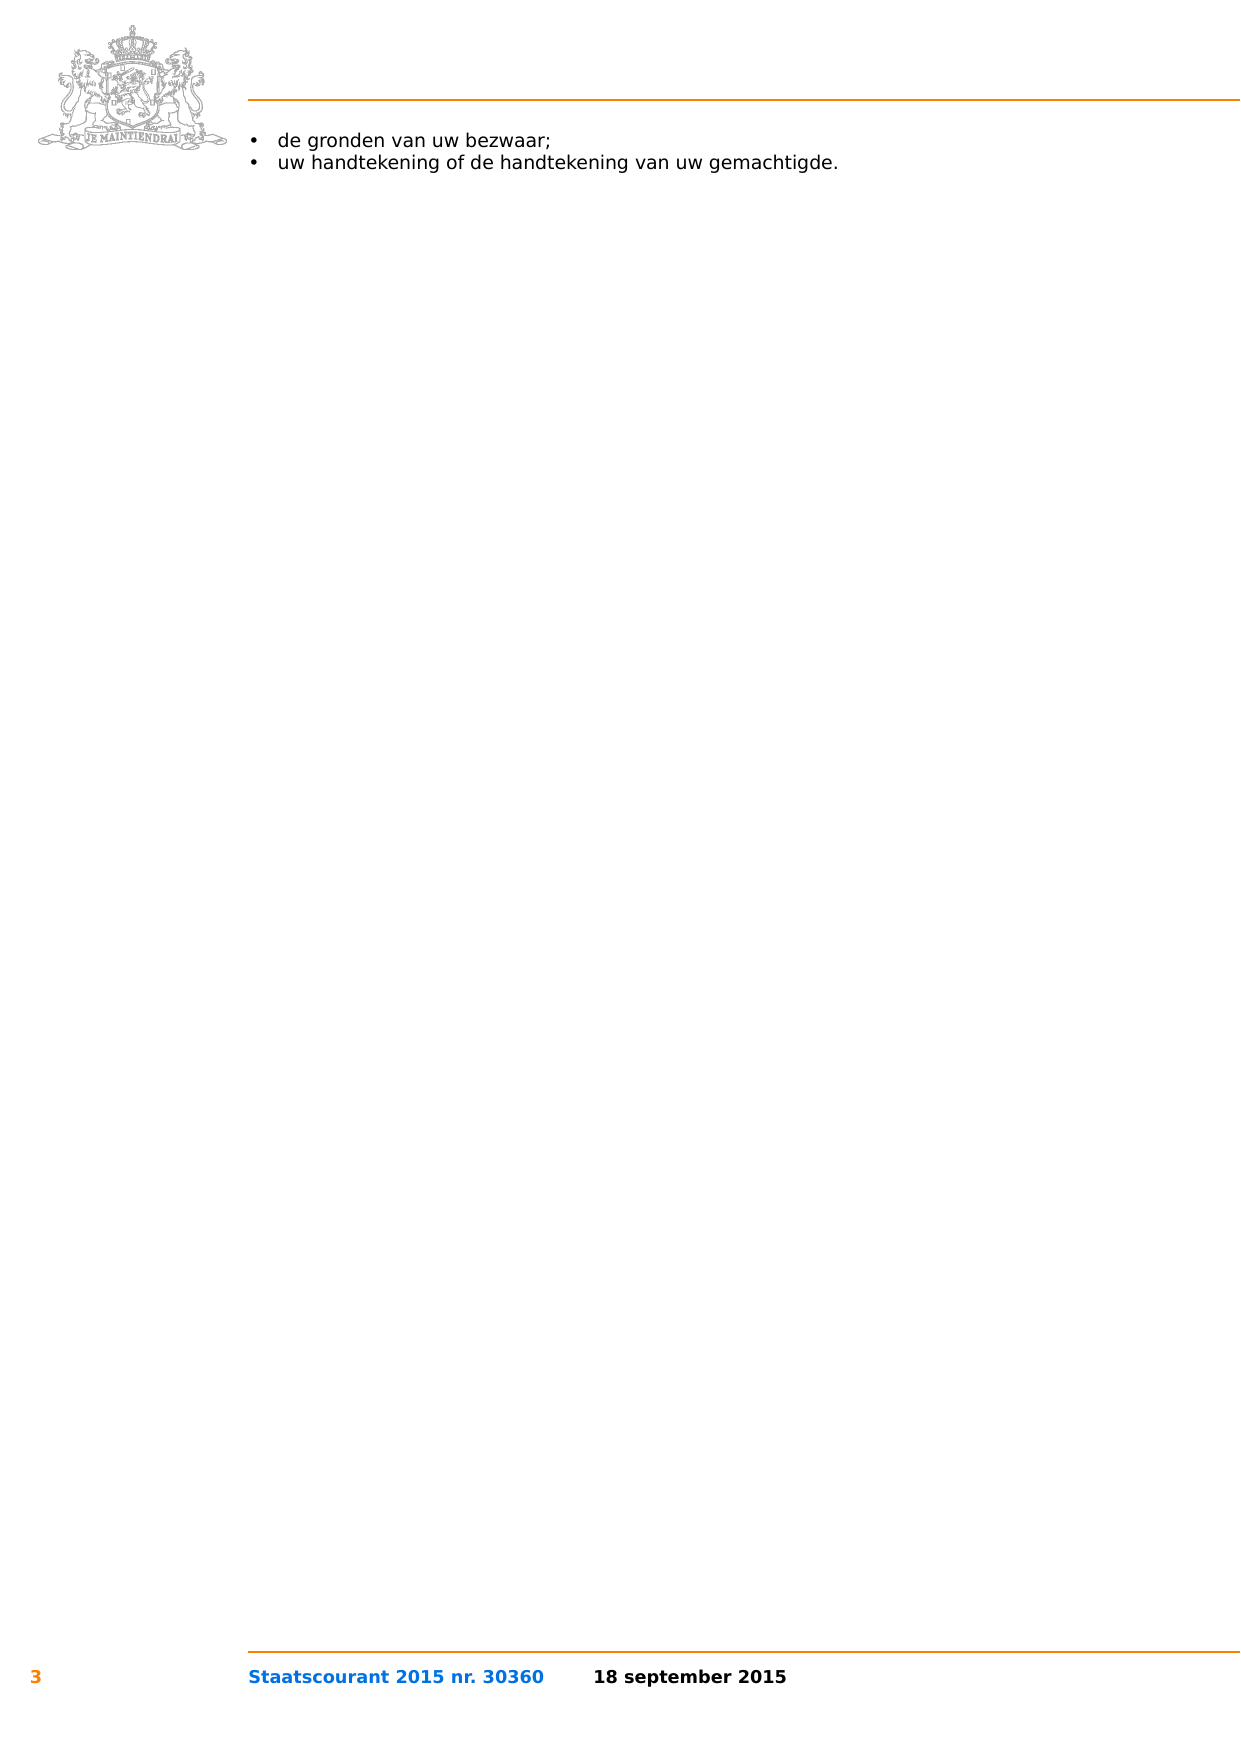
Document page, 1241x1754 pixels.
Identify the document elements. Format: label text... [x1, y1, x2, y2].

picture [38, 25, 227, 150]
text • de gronden van uw bezwaar; [248, 130, 1163, 152]
text • uw handtekening of de handtekening van uw gemachtigde. [248, 152, 1163, 174]
